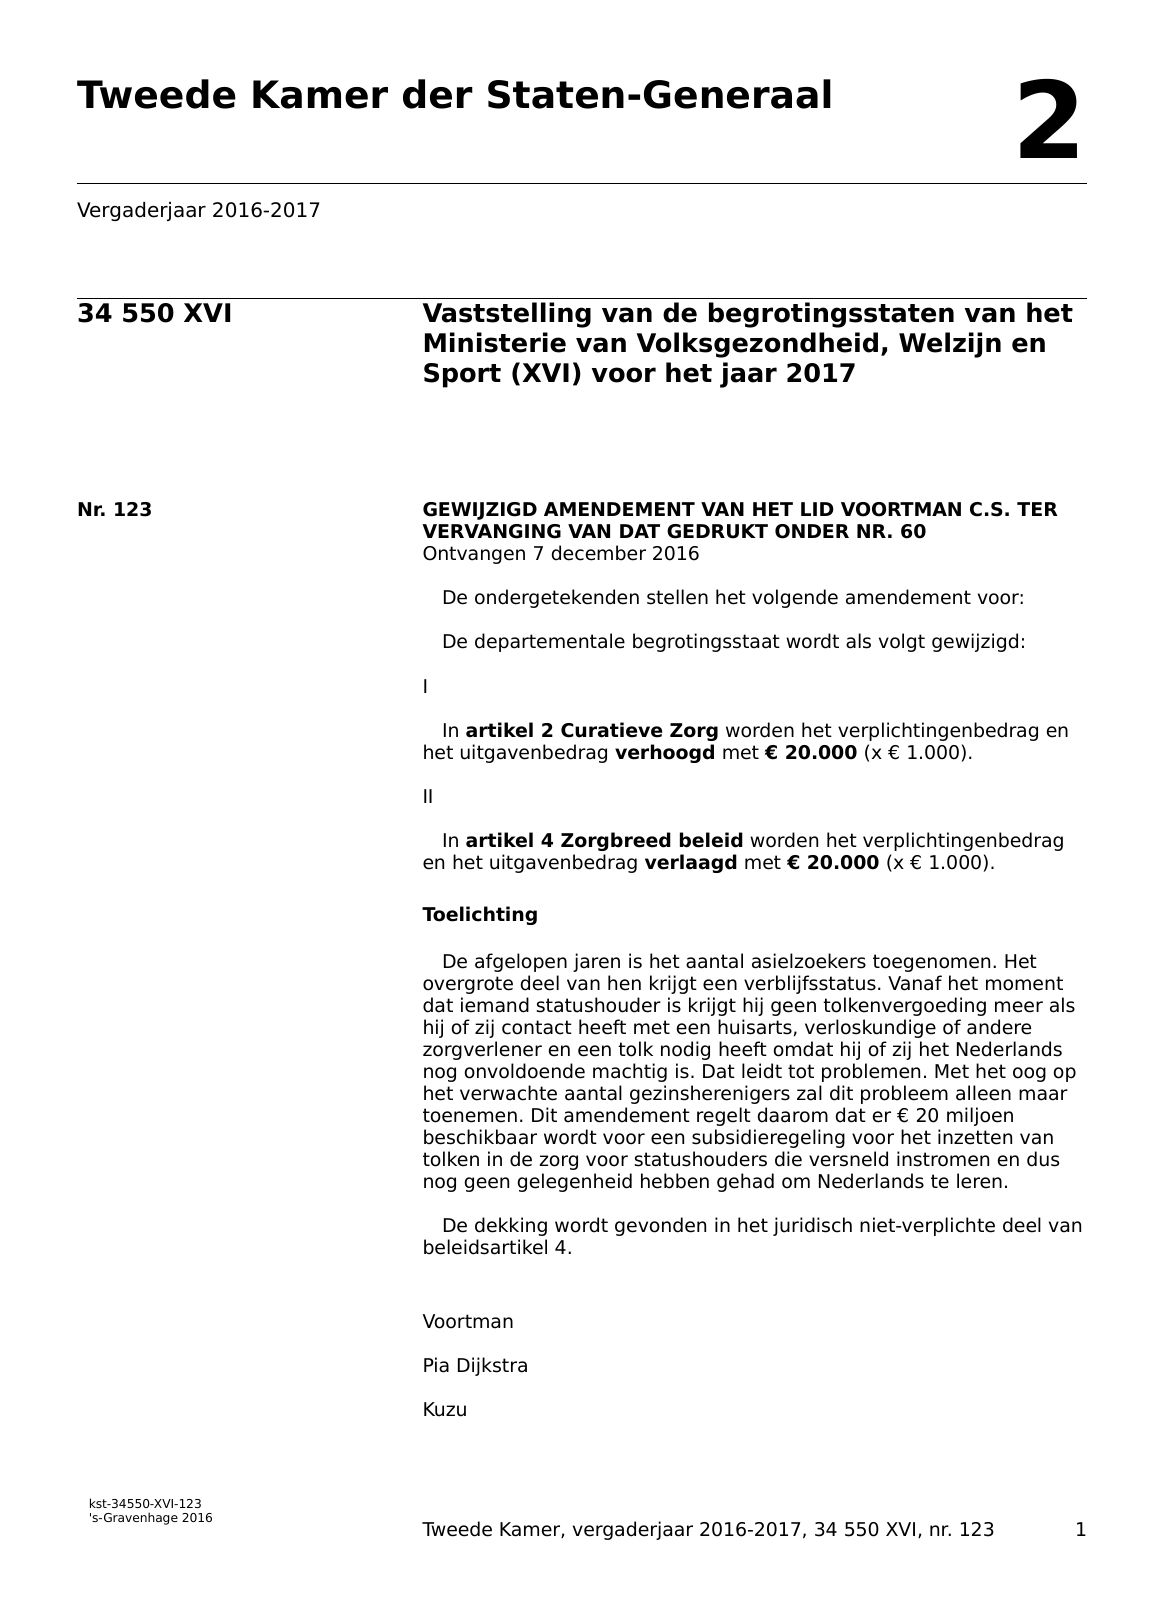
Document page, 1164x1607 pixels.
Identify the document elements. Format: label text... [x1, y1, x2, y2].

text De dekking wordt gevonden in het juridisch niet-verplichte deel van beleidsartikel 4. [422, 1215, 1087, 1259]
text kst-34550-XVI-123 [88, 1497, 323, 1511]
text I [422, 676, 1087, 697]
text De afgelopen jaren is het aantal asielzoekers toegenomen. Het overgrote deel van hen krijgt een verblijfsstatus. Vanaf het moment dat iemand statushouder is krijgt hij geen tolkenvergoeding meer als hij of zij contact heeft met een huisarts, verloskundige of andere zorgverlener en een tolk nodig heeft omdat hij of zij het Nederlands nog onvoldoende machtig is. Dat leidt tot problemen. Met het oog op het verwachte aantal gezinsherenigers zal dit probleem alleen maar toenemen. Dit amendement regelt daarom dat er € 20 miljoen beschikbaar wordt voor een subsidieregeling voor het inzetten van tolken in de zorg voor statushouders die versneld instromen en dus nog geen gelegenheid hebben gehad om Nederlands te leren. [422, 951, 1087, 1193]
text Ontvangen 7 december 2016 [422, 543, 1087, 565]
text De ondergetekenden stellen het volgende amendement voor: [422, 587, 1087, 609]
table_header 2 [886, 59, 1087, 183]
text In artikel 2 Curatieve Zorg worden het verplichtingenbedrag en het uitgavenbedrag verhoogd met € 20.000 (x € 1.000). [422, 720, 1087, 764]
text 's-Gravenhage 2016 [88, 1511, 323, 1525]
table_cell Vergaderjaar 2016-2017 [77, 184, 1087, 298]
text De departementale begrotingsstaat wordt als volgt gewijzigd: [422, 631, 1087, 653]
table_header Tweede Kamer der Staten-Generaal [77, 59, 886, 183]
subtitle Nr. 123 GEWIJZIGD AMENDEMENT VAN HET LID VOORTMAN C.S. TER VERVANGING VAN DAT GEDRUKT ONDER NR. 60 [77, 499, 1087, 543]
text II [422, 786, 1087, 808]
subtitle 34 550 XVI Vaststelling van de begrotingsstaten van het Ministerie van Volksgezondheid, Welzijn en Sport (XVI) voor het jaar 2017 [77, 299, 1087, 388]
text Voortman Pia Dijkstra Kuzu [422, 1289, 1087, 1421]
subtitle Toelichting [422, 904, 1087, 926]
text In artikel 4 Zorgbreed beleid worden het verplichtingenbedrag en het uitgavenbedrag verlaagd met € 20.000 (x € 1.000). [422, 830, 1087, 874]
